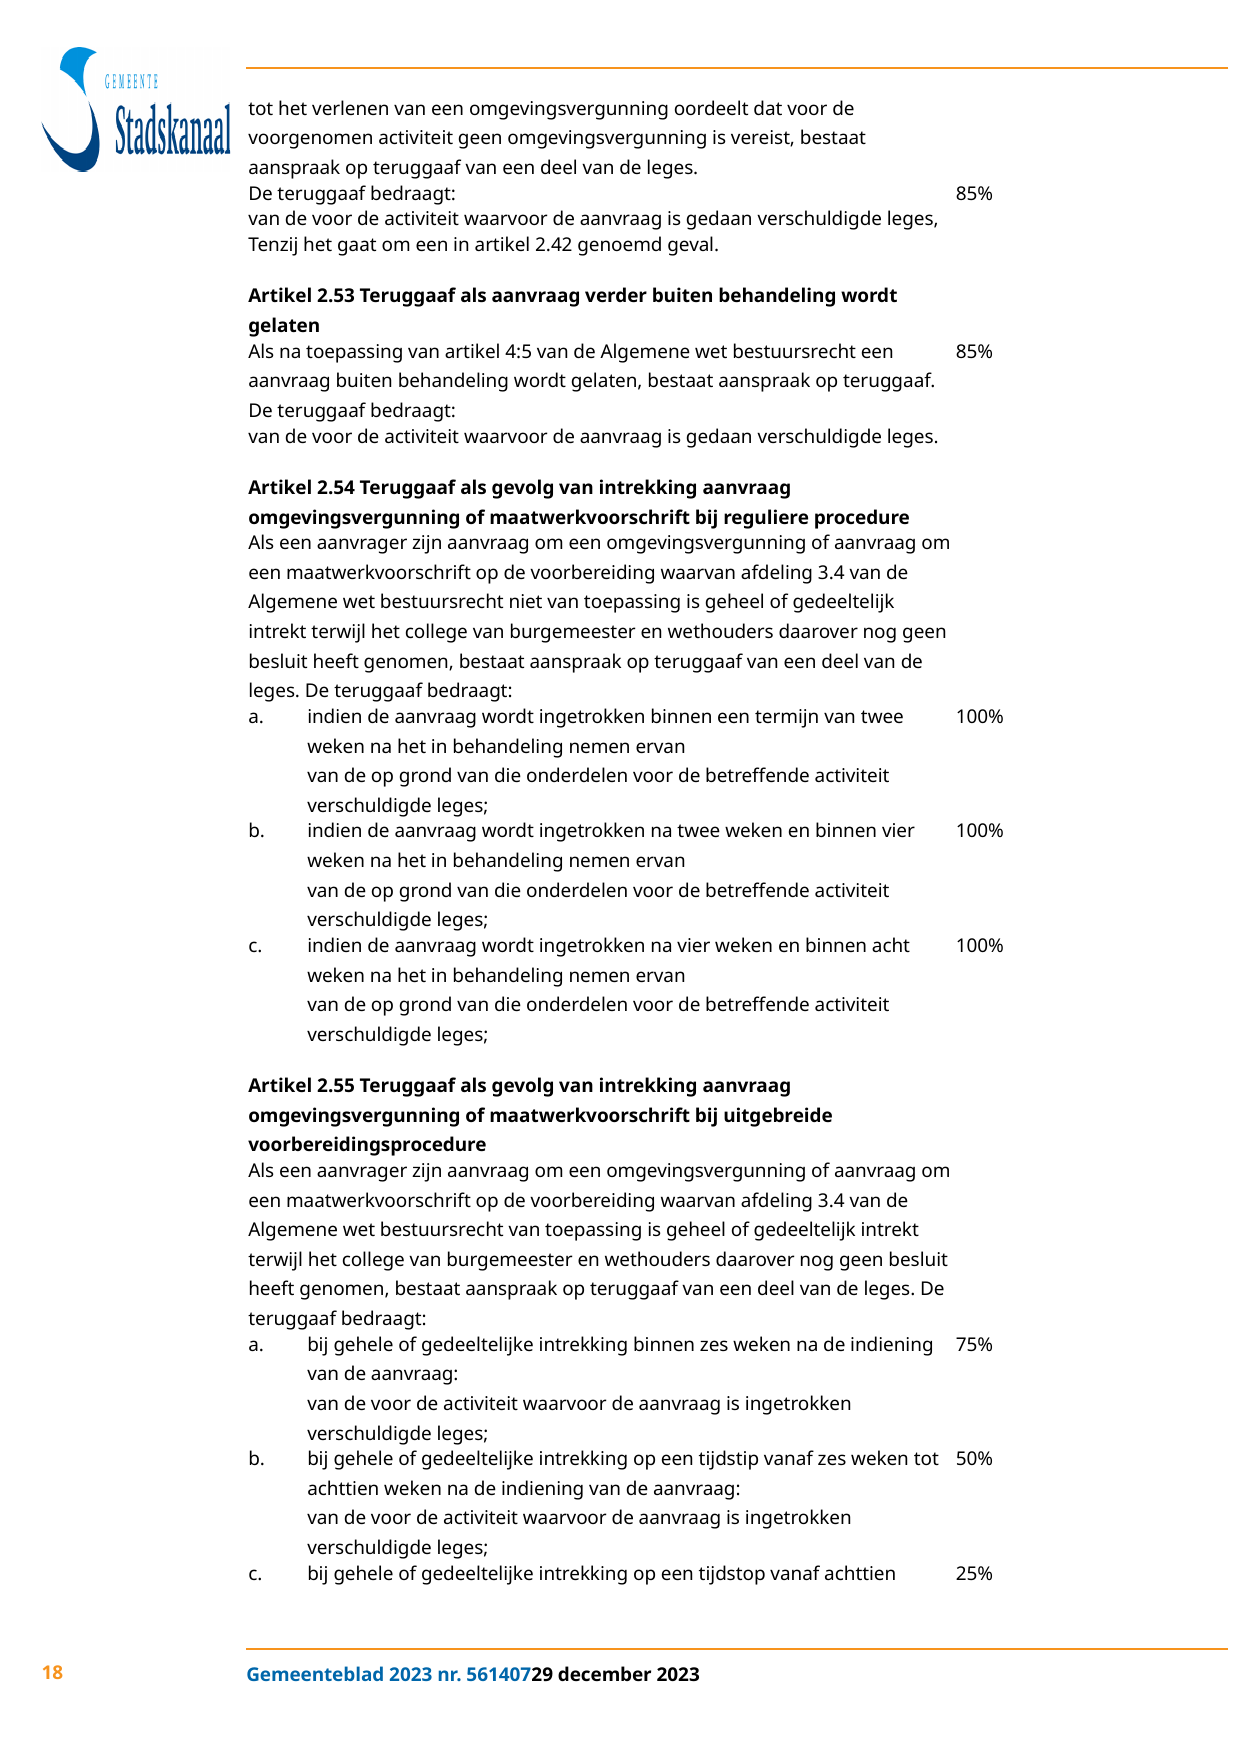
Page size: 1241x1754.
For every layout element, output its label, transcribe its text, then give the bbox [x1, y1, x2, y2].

table_cell [956, 530, 1152, 703]
table_cell 100% [956, 703, 1152, 818]
table_cell [956, 474, 1152, 529]
table_cell van de voor de activiteit waarvoor de aanvraag is gedaan verschuldigde leges. [248, 423, 956, 448]
table_cell [248, 1047, 956, 1072]
table_cell tot het verlenen van een omgevingsvergunning oordeelt dat voor de voorgenomen activiteit geen omgevingsvergunning is vereist, bestaat aanspraak op teruggaaf van een deel van de leges. [248, 95, 956, 180]
table_cell [956, 257, 1152, 283]
table_cell 50% [956, 1445, 1152, 1560]
table_cell [956, 423, 1152, 448]
table_cell indien de aanvraag wordt ingetrokken na vier weken en binnen acht weken na het in behandeling nemen ervan van de op grond van die onderdelen voor de betreffende activiteit verschuldigde leges; [248, 932, 956, 1047]
table_cell [956, 231, 1152, 257]
table_cell Artikel 2.55 Teruggaaf als gevolg van intrekking aanvraag omgevingsvergunning of maatwerkvoorschrift bij uitgebreide voorbereidingsprocedure [248, 1073, 956, 1157]
table_cell [956, 1157, 1152, 1331]
table_cell Als een aanvrager zijn aanvraag om een omgevingsvergunning of aanvraag om een maatwerkvoorschrift op de voorbereiding waarvan afdeling 3.4 van de Algemene wet bestuursrecht van toepassing is geheel of gedeeltelijk intrekt terwijl het college van burgemeester en wethouders daarover nog geen besluit heeft genomen, bestaat aanspraak op teruggaaf van een deel van de leges. De teruggaaf bedraagt: [248, 1157, 956, 1331]
table_cell Artikel 2.53 Teruggaaf als aanvraag verder buiten behandeling wordt gelaten [248, 283, 956, 338]
table_cell [956, 449, 1152, 474]
table_cell van de voor de activiteit waarvoor de aanvraag is gedaan verschuldigde leges, [248, 205, 956, 231]
table_cell indien de aanvraag wordt ingetrokken binnen een termijn van twee weken na het in behandeling nemen ervan van de op grond van die onderdelen voor de betreffende activiteit verschuldigde leges; [248, 703, 956, 818]
table_cell [956, 283, 1152, 338]
table_cell 25% [956, 1560, 1152, 1586]
table_cell 100% [956, 818, 1152, 932]
table_cell [956, 1073, 1152, 1157]
table_cell Tenzij het gaat om een in artikel 2.42 genoemd geval. [248, 231, 956, 257]
table_cell 85% [956, 338, 1152, 423]
table_cell [956, 1047, 1152, 1072]
table_cell Artikel 2.54 Teruggaaf als gevolg van intrekking aanvraag omgevingsvergunning of maatwerkvoorschrift bij reguliere procedure [248, 474, 956, 529]
picture [41, 47, 231, 172]
table_cell [956, 205, 1152, 231]
table_cell bij gehele of gedeeltelijke intrekking op een tijdstip vanaf zes weken tot achttien weken na de indiening van de aanvraag: van de voor de activiteit waarvoor de aanvraag is ingetrokken verschuldigde leges; [248, 1445, 956, 1560]
table_cell bij gehele of gedeeltelijke intrekking binnen zes weken na de indiening van de aanvraag: van de voor de activiteit waarvoor de aanvraag is ingetrokken verschuldigde leges; [248, 1331, 956, 1445]
table_cell De teruggaaf bedraagt: [248, 180, 956, 205]
table_cell indien de aanvraag wordt ingetrokken na twee weken en binnen vier weken na het in behandeling nemen ervan van de op grond van die onderdelen voor de betreffende activiteit verschuldigde leges; [248, 818, 956, 932]
table_cell 100% [956, 932, 1152, 1047]
table_cell Als een aanvrager zijn aanvraag om een omgevingsvergunning of aanvraag om een maatwerkvoorschrift op de voorbereiding waarvan afdeling 3.4 van de Algemene wet bestuursrecht niet van toepassing is geheel of gedeeltelijk intrekt terwijl het college van burgemeester en wethouders daarover nog geen besluit heeft genomen, bestaat aanspraak op teruggaaf van een deel van de leges. De teruggaaf bedraagt: [248, 530, 956, 703]
table_cell bij gehele of gedeeltelijke intrekking op een tijdstop vanaf achttien [248, 1560, 956, 1586]
table_cell Als na toepassing van artikel 4:5 van de Algemene wet bestuursrecht een aanvraag buiten behandeling wordt gelaten, bestaat aanspraak op teruggaaf. De teruggaaf bedraagt: [248, 338, 956, 423]
table_cell [248, 257, 956, 283]
table_cell 75% [956, 1331, 1152, 1445]
table_cell [956, 95, 1152, 180]
table_cell [248, 449, 956, 474]
table_cell 85% [956, 180, 1152, 205]
